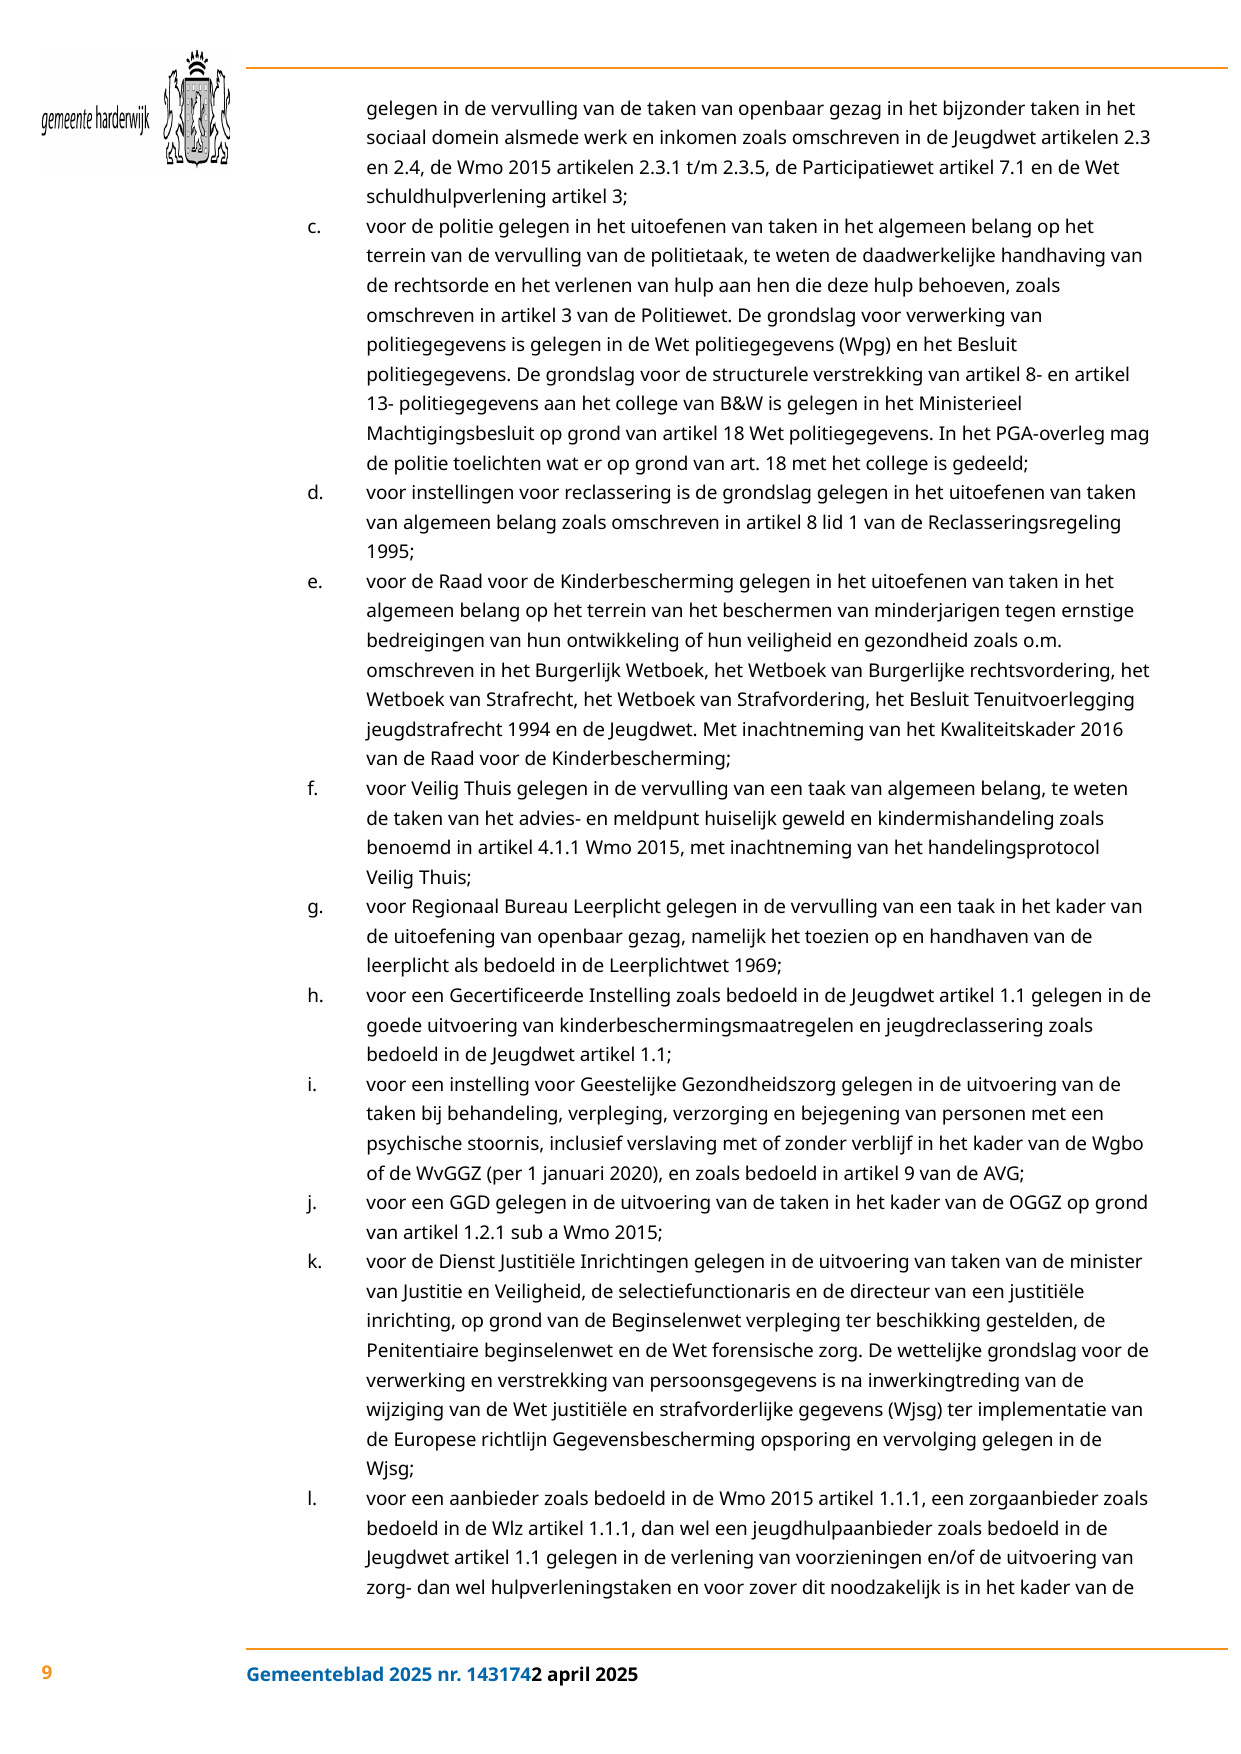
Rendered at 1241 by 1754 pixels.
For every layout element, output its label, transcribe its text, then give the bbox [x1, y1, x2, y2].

list voor de Dienst Justitiële Inrichtingen gelegen in de uitvoering van taken van de minister van Justitie en Veiligheid, de selectiefunctionaris en de directeur van een justitiële inrichting, op grond van de Beginselenwet verpleging ter beschikking gestelden, de Penitentiaire beginselenwet en de Wet forensische zorg. De wettelijke grondslag voor de verwerking en verstrekking van persoonsgegevens is na inwerkingtreding van de wijziging van de Wet justitiële en strafvorderlijke gegevens (Wjsg) ter implementatie van de Europese richtlijn Gegevensbescherming opsporing en vervolging gelegen in de Wjsg; [307, 1248, 1152, 1481]
picture [41, 47, 231, 172]
list gelegen in de vervulling van de taken van openbaar gezag in het bijzonder taken in het sociaal domein alsmede werk en inkomen zoals omschreven in de Jeugdwet artikelen 2.3 en 2.4, de Wmo 2015 artikelen 2.3.1 t/m 2.3.5, de Participatiewet artikel 7.1 en de Wet schuldhulpverlening artikel 3; [307, 95, 1152, 209]
list voor een instelling voor Geestelijke Gezondheidszorg gelegen in de uitvoering van de taken bij behandeling, verpleging, verzorging en bejegening van personen met een psychische stoornis, inclusief verslaving met of zonder verblijf in het kader van de Wgbo of de WvGGZ (per 1 januari 2020), en zoals bedoeld in artikel 9 van de AVG; [307, 1071, 1152, 1186]
list voor de politie gelegen in het uitoefenen van taken in het algemeen belang op het terrein van de vervulling van de politietaak, te weten de daadwerkelijke handhaving van de rechtsorde en het verlenen van hulp aan hen die deze hulp behoeven, zoals omschreven in artikel 3 van de Politiewet. De grondslag voor verwerking van politiegegevens is gelegen in de Wet politiegegevens (Wpg) en het Besluit politiegegevens. De grondslag voor de structurele verstrekking van artikel 8- en artikel 13- politiegegevens aan het college van B&W is gelegen in het Ministerieel Machtigingsbesluit op grond van artikel 18 Wet politiegegevens. In het PGA-overleg mag de politie toelichten wat er op grond van art. 18 met het college is gedeeld; [307, 213, 1152, 476]
list voor een GGD gelegen in de uitvoering van de taken in het kader van de OGGZ op grond van artikel 1.2.1 sub a Wmo 2015; [307, 1189, 1152, 1245]
list voor een aanbieder zoals bedoeld in de Wmo 2015 artikel 1.1.1, een zorgaanbieder zoals bedoeld in de Wlz artikel 1.1.1, dan wel een jeugdhulpaanbieder zoals bedoeld in de Jeugdwet artikel 1.1 gelegen in de verlening van voorzieningen en/of de uitvoering van zorg- dan wel hulpverleningstaken en voor zover dit noodzakelijk is in het kader van de [307, 1485, 1152, 1600]
list voor Regionaal Bureau Leerplicht gelegen in de vervulling van een taak in het kader van de uitoefening van openbaar gezag, namelijk het toezien op en handhaven van de leerplicht als bedoeld in de Leerplichtwet 1969; [307, 893, 1152, 978]
list voor een Gecertificeerde Instelling zoals bedoeld in de Jeugdwet artikel 1.1 gelegen in de goede uitvoering van kinderbeschermingsmaatregelen en jeugdreclassering zoals bedoeld in de Jeugdwet artikel 1.1; [307, 982, 1152, 1067]
list voor Veilig Thuis gelegen in de vervulling van een taak van algemeen belang, te weten de taken van het advies- en meldpunt huiselijk geweld en kindermishandeling zoals benoemd in artikel 4.1.1 Wmo 2015, met inachtneming van het handelingsprotocol Veilig Thuis; [307, 775, 1152, 890]
list voor de Raad voor de Kinderbescherming gelegen in het uitoefenen van taken in het algemeen belang op het terrein van het beschermen van minderjarigen tegen ernstige bedreigingen van hun ontwikkeling of hun veiligheid en gezondheid zoals o.m. omschreven in het Burgerlijk Wetboek, het Wetboek van Burgerlijke rechtsvordering, het Wetboek van Strafrecht, het Wetboek van Strafvordering, het Besluit Tenuitvoerlegging jeugdstrafrecht 1994 en de Jeugdwet. Met inachtneming van het Kwaliteitskader 2016 van de Raad voor de Kinderbescherming; [307, 568, 1152, 771]
list voor instellingen voor reclassering is de grondslag gelegen in het uitoefenen van taken van algemeen belang zoals omschreven in artikel 8 lid 1 van de Reclasseringsregeling 1995; [307, 479, 1152, 564]
